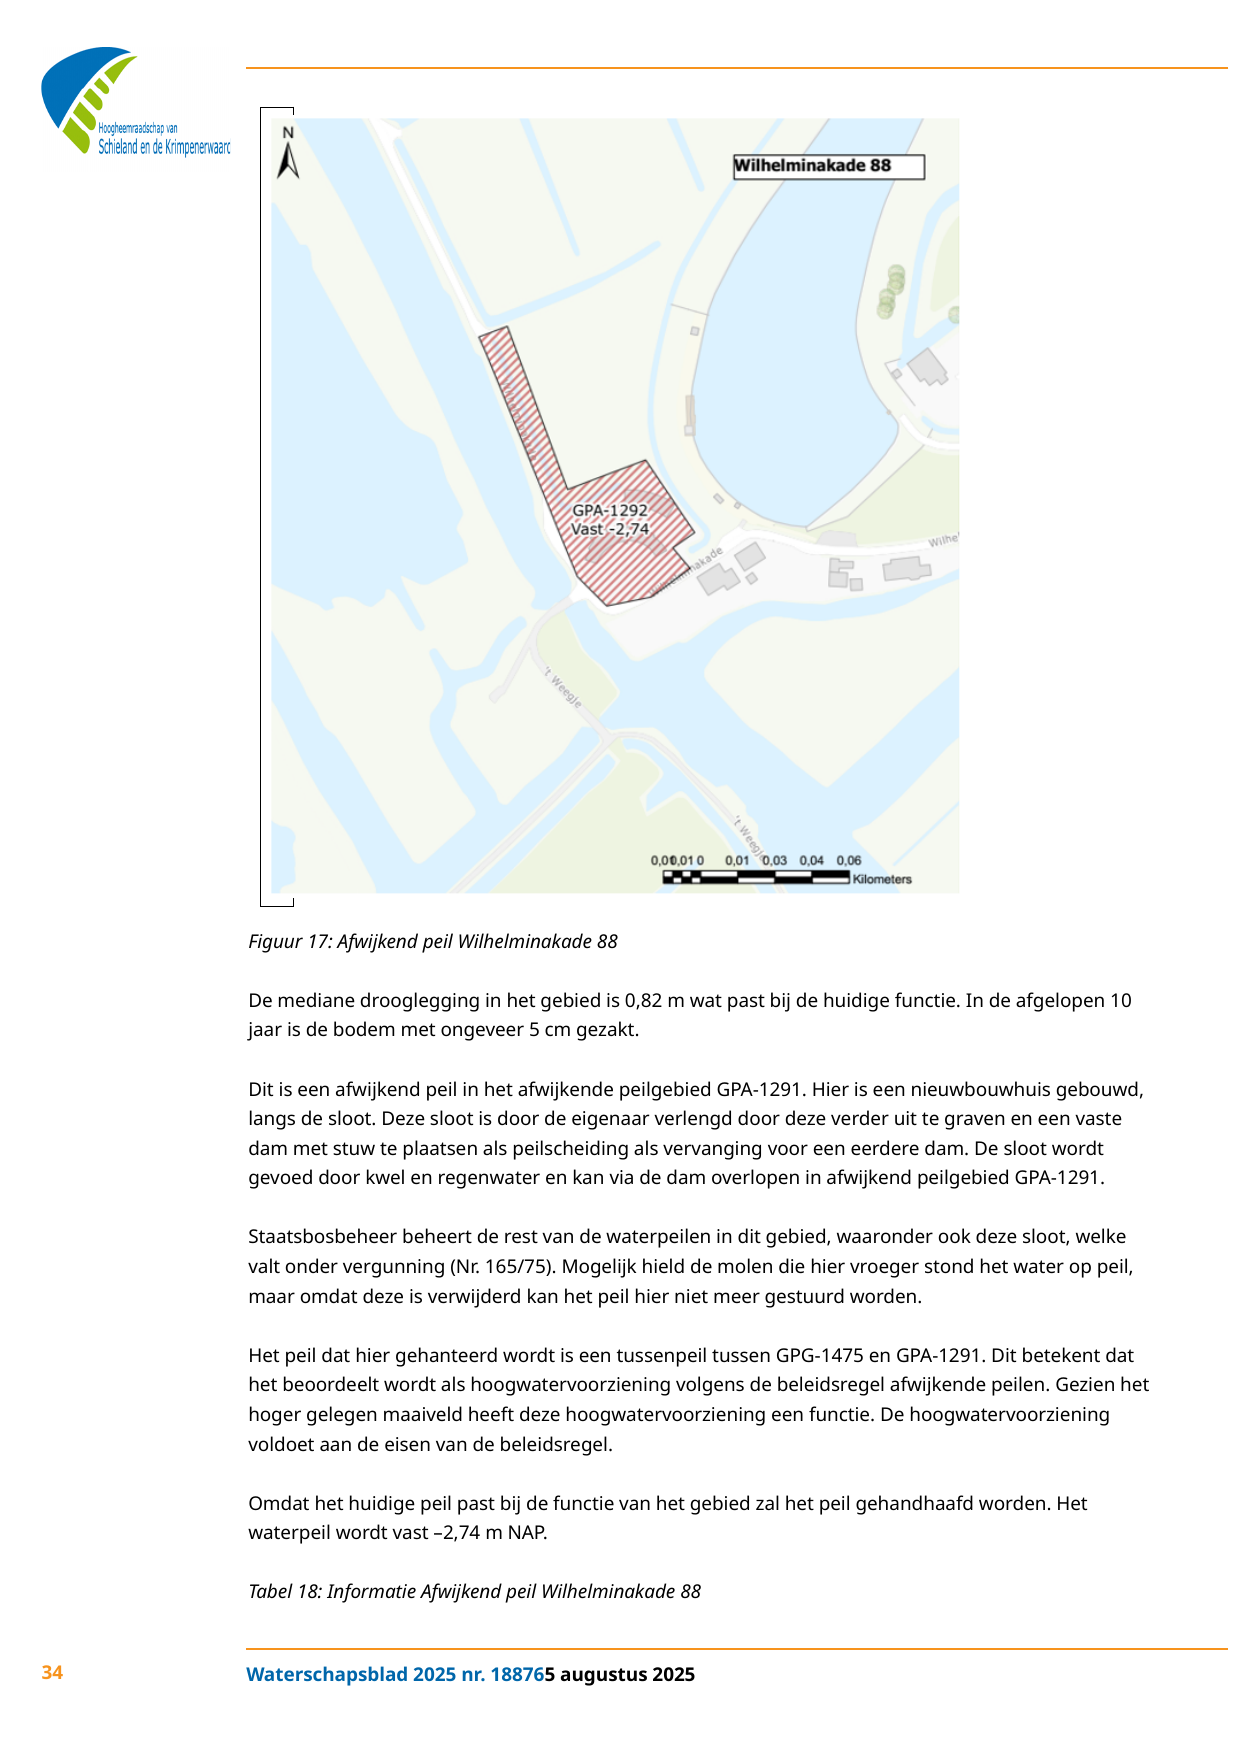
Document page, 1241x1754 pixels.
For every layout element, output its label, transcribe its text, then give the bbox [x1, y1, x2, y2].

text Figuur 17: Afwijkend peil Wilhelminakade 88 [248, 928, 1152, 953]
text Het peil dat hier gehanteerd wordt is een tussenpeil tussen GPG-1475 en GPA-1291. Dit betekent dat het beoordeelt wordt als hoogwatervoorziening volgens de beleidsregel afwijkende peilen. Gezien het hoger gelegen maaiveld heeft deze hoogwatervoorziening een functie. De hoogwatervoorziening voldoet aan de eisen van de beleidsregel. [248, 1342, 1152, 1456]
text De mediane drooglegging in het gebied is 0,82 m wat past bij de huidige functie. In de afgelopen 10 jaar is de bodem met ongeveer 5 cm gezakt. [248, 987, 1152, 1042]
text Dit is een afwijkend peil in het afwijkende peilgebied GPA-1291. Hier is een nieuwbouwhuis gebouwd, langs de sloot. Deze sloot is door de eigenaar verlengd door deze verder uit te graven en een vaste dam met stuw te plaatsen als peilscheiding als vervanging voor een eerdere dam. De sloot wordt gevoed door kwel en regenwater en kan via de dam overlopen in afwijkend peilgebied GPA-1291. [248, 1076, 1152, 1190]
text Omdat het huidige peil past bij de functie van het gebied zal het peil gehandhaafd worden. Het waterpeil wordt vast –2,74 m NAP. [248, 1490, 1152, 1545]
text Staatsbosbeheer beheert de rest van de waterpeilen in dit gebied, waaronder ook deze sloot, welke valt onder vergunning (Nr. 165/75). Mogelijk hield de molen die hier vroeger stond het water op peil, maar omdat deze is verwijderd kan het peil hier niet meer gestuurd worden. [248, 1224, 1152, 1308]
picture [41, 47, 231, 172]
text Tabel 18: Informatie Afwijkend peil Wilhelminakade 88 [248, 1579, 1152, 1604]
picture [268, 115, 972, 898]
